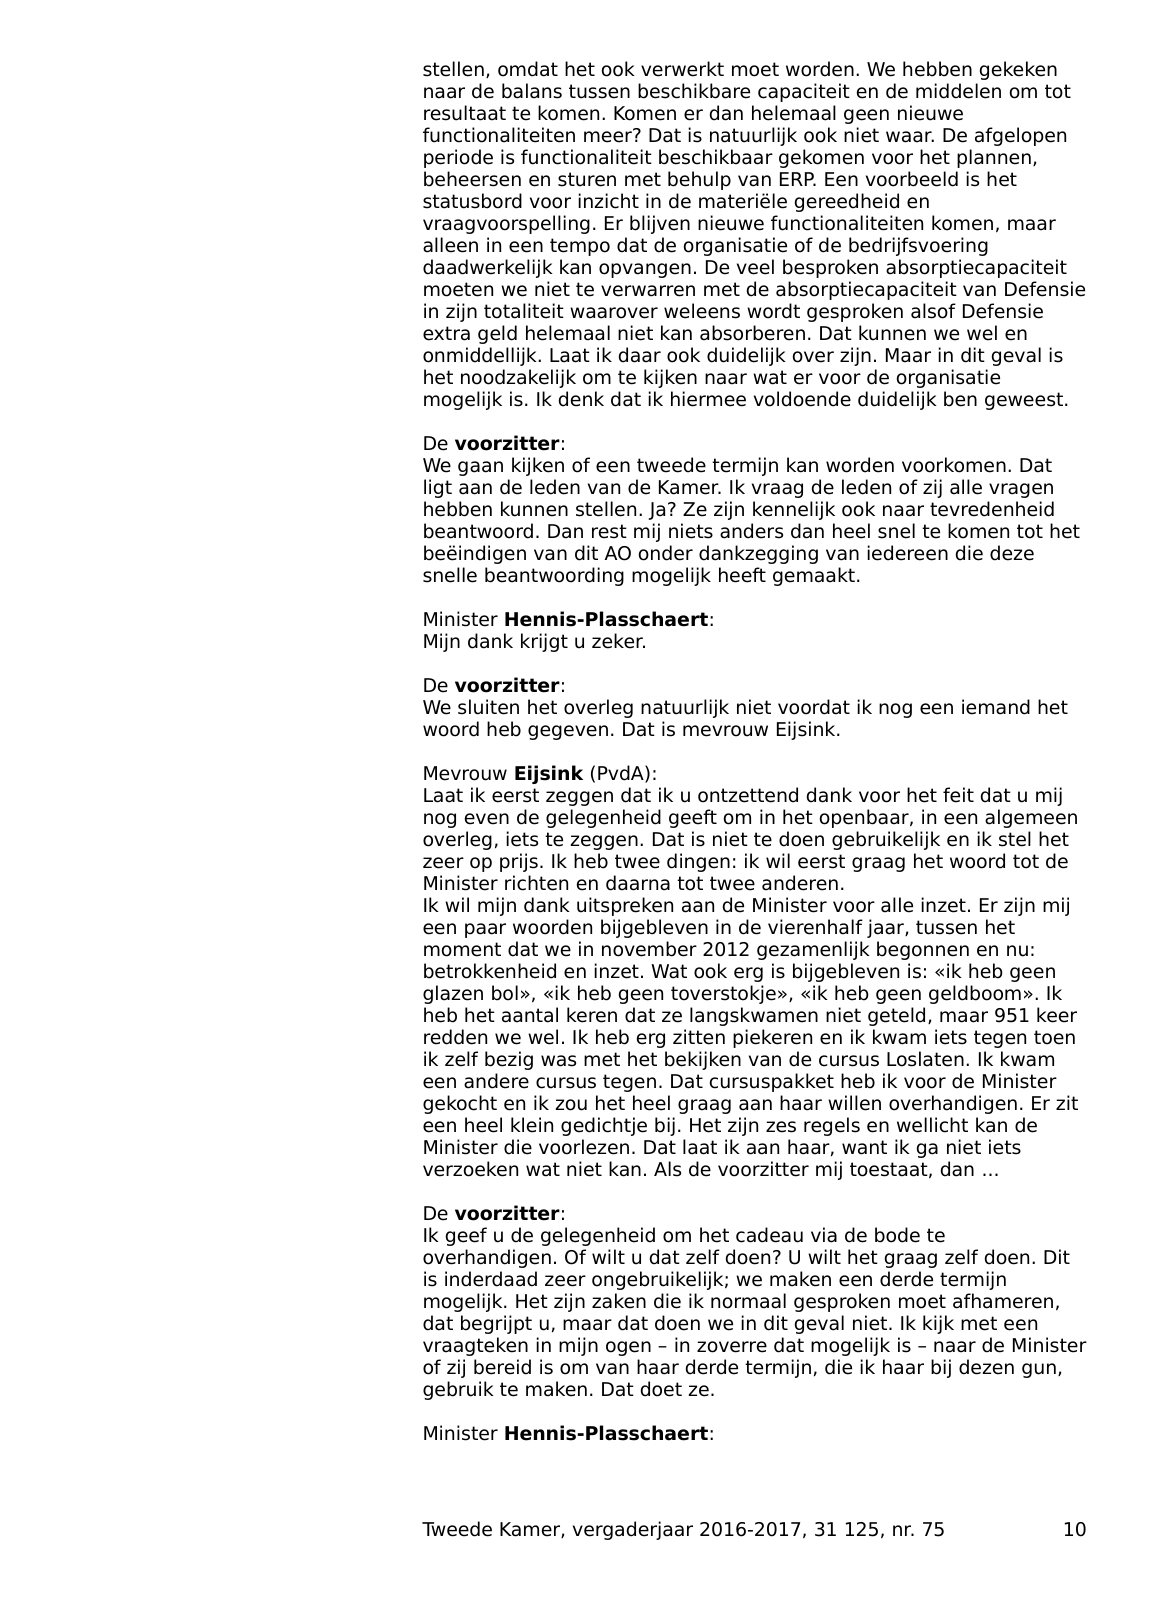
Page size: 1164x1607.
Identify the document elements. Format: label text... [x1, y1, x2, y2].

text Laat ik eerst zeggen dat ik u ontzettend dank voor het feit dat u mij nog even de gelegenheid geeft om in het openbaar, in een algemeen overleg, iets te zeggen. Dat is niet te doen gebruikelijk en ik stel het zeer op prijs. Ik heb twee dingen: ik wil eerst graag het woord tot de Minister richten en daarna tot twee anderen. [422, 785, 1087, 895]
text We gaan kijken of een tweede termijn kan worden voorkomen. Dat ligt aan de leden van de Kamer. Ik vraag de leden of zij alle vragen hebben kunnen stellen. Ja? Ze zijn kennelijk ook naar tevredenheid beantwoord. Dan rest mij niets anders dan heel snel te komen tot het beëindigen van dit AO onder dankzegging van iedereen die deze snelle beantwoording mogelijk heeft gemaakt. [422, 455, 1087, 587]
text Minister Hennis-Plasschaert: [422, 609, 1087, 631]
text stellen, omdat het ook verwerkt moet worden. We hebben gekeken naar de balans tussen beschikbare capaciteit en de middelen om tot resultaat te komen. Komen er dan helemaal geen nieuwe functionaliteiten meer? Dat is natuurlijk ook niet waar. De afgelopen periode is functionaliteit beschikbaar gekomen voor het plannen, beheersen en sturen met behulp van ERP. Een voorbeeld is het statusbord voor inzicht in de materiële gereedheid en vraagvoorspelling. Er blijven nieuwe functionaliteiten komen, maar alleen in een tempo dat de organisatie of de bedrijfsvoering daadwerkelijk kan opvangen. De veel besproken absorptiecapaciteit moeten we niet te verwarren met de absorptiecapaciteit van Defensie in zijn totaliteit waarover weleens wordt gesproken alsof Defensie extra geld helemaal niet kan absorberen. Dat kunnen we wel en onmiddellijk. Laat ik daar ook duidelijk over zijn. Maar in dit geval is het noodzakelijk om te kijken naar wat er voor de organisatie mogelijk is. Ik denk dat ik hiermee voldoende duidelijk ben geweest. [422, 59, 1087, 411]
text De voorzitter: [422, 1203, 1087, 1225]
text Ik geef u de gelegenheid om het cadeau via de bode te overhandigen. Of wilt u dat zelf doen? U wilt het graag zelf doen. Dit is inderdaad zeer ongebruikelijk; we maken een derde termijn mogelijk. Het zijn zaken die ik normaal gesproken moet afhameren, dat begrijpt u, maar dat doen we in dit geval niet. Ik kijk met een vraagteken in mijn ogen – in zoverre dat mogelijk is – naar de Minister of zij bereid is om van haar derde termijn, die ik haar bij dezen gun, gebruik te maken. Dat doet ze. [422, 1225, 1087, 1401]
text Mijn dank krijgt u zeker. [422, 631, 1087, 653]
text De voorzitter: [422, 675, 1087, 697]
text Ik wil mijn dank uitspreken aan de Minister voor alle inzet. Er zijn mij een paar woorden bijgebleven in de vierenhalf jaar, tussen het moment dat we in november 2012 gezamenlijk begonnen en nu: betrokkenheid en inzet. Wat ook erg is bijgebleven is: «ik heb geen glazen bol», «ik heb geen toverstokje», «ik heb geen geldboom». Ik heb het aantal keren dat ze langskwamen niet geteld, maar 951 keer redden we wel. Ik heb erg zitten piekeren en ik kwam iets tegen toen ik zelf bezig was met het bekijken van de cursus Loslaten. Ik kwam een andere cursus tegen. Dat cursuspakket heb ik voor de Minister gekocht en ik zou het heel graag aan haar willen overhandigen. Er zit een heel klein gedichtje bij. Het zijn zes regels en wellicht kan de Minister die voorlezen. Dat laat ik aan haar, want ik ga niet iets verzoeken wat niet kan. Als de voorzitter mij toestaat, dan ... [422, 895, 1087, 1181]
text We sluiten het overleg natuurlijk niet voordat ik nog een iemand het woord heb gegeven. Dat is mevrouw Eijsink. [422, 697, 1087, 741]
text De voorzitter: [422, 433, 1087, 455]
text Mevrouw Eijsink (PvdA): [422, 763, 1087, 785]
text Minister Hennis-Plasschaert: [422, 1423, 1087, 1445]
